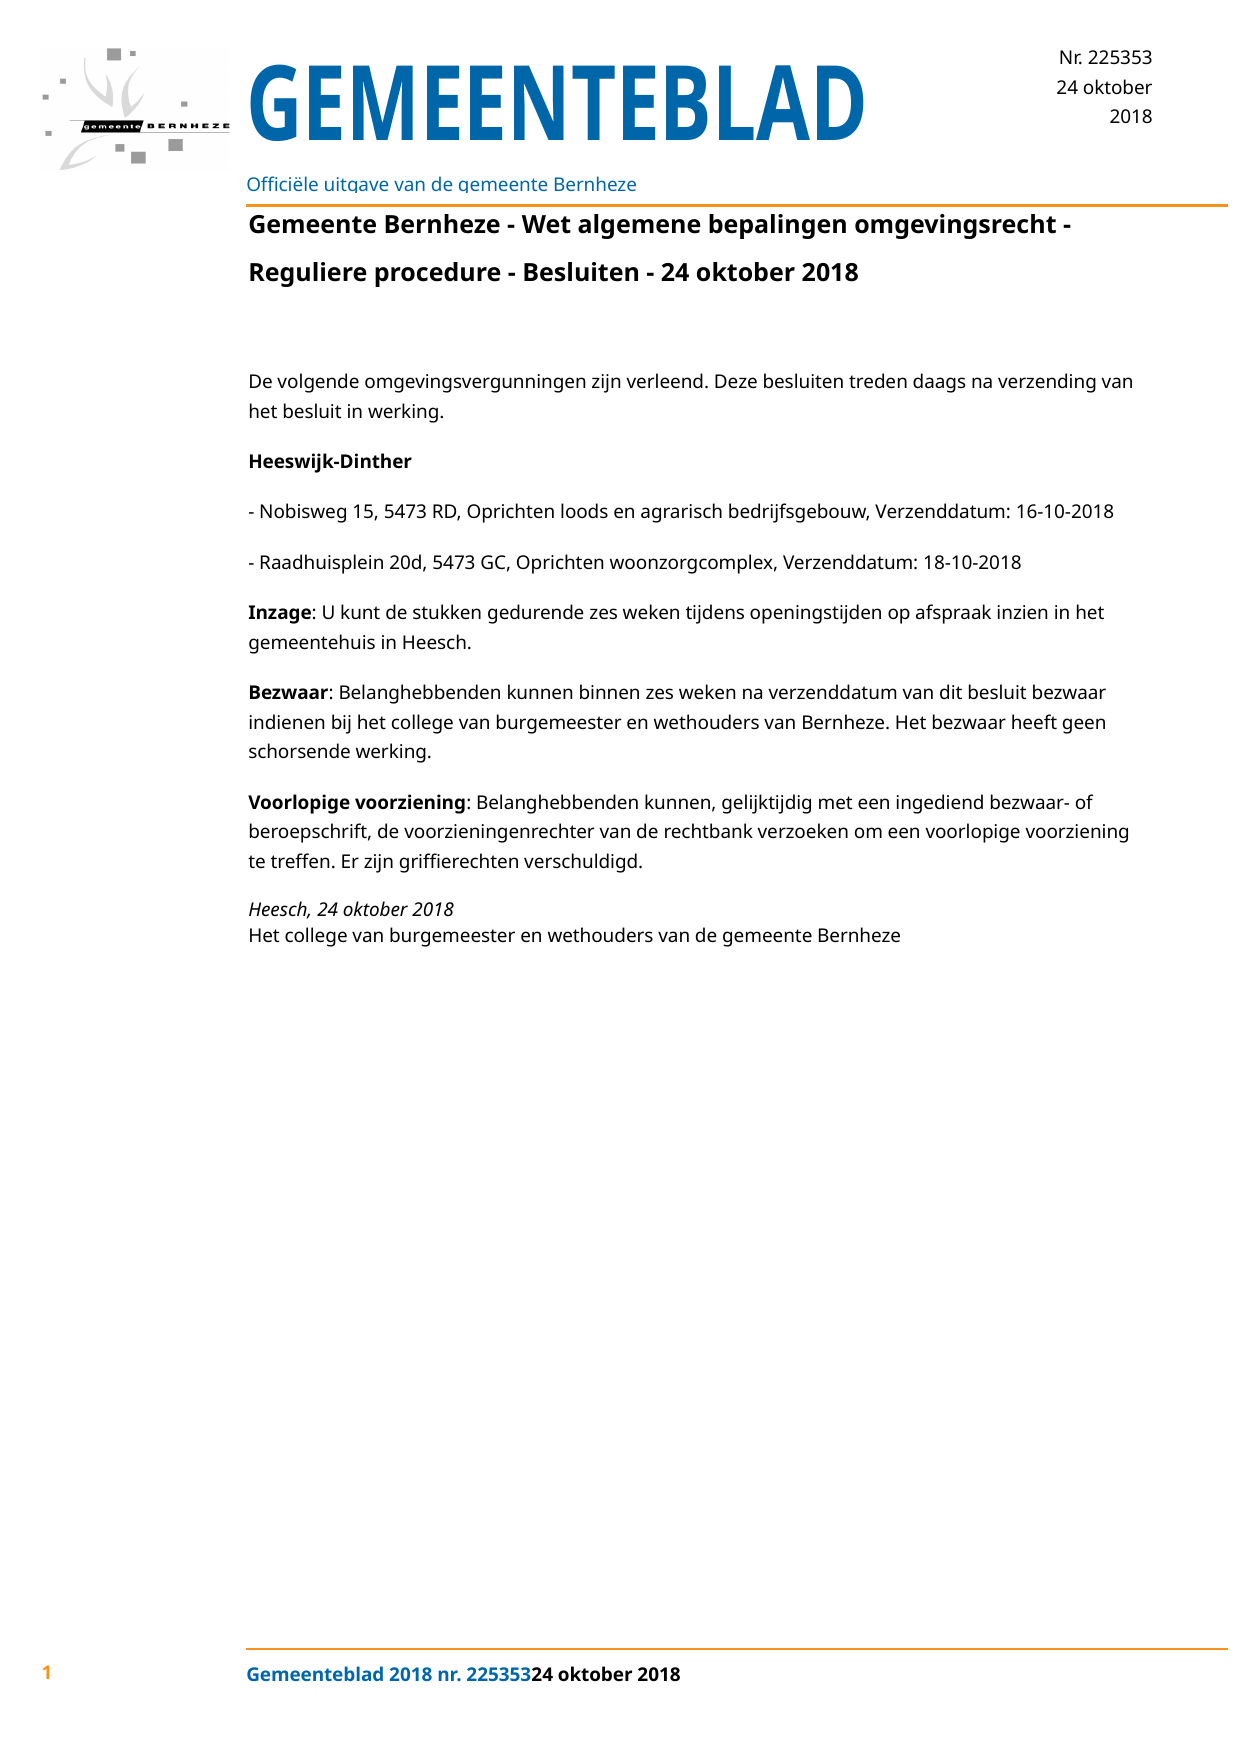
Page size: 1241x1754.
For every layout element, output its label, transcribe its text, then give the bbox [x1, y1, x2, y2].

text Het college van burgemeester en wethouders van de gemeente Bernheze [248, 922, 1152, 948]
text Voorlopige voorziening: Belanghebbenden kunnen, gelijktijdig met een ingediend bezwaar- of beroepschrift, de voorzieningenrechter van de rechtbank verzoeken om een voorlopige voorziening te treffen. Er zijn griffierechten verschuldigd. [248, 789, 1152, 874]
text Heeswijk-Dinther [248, 448, 1152, 474]
text De volgende omgevingsvergunningen zijn verleend. Deze besluiten treden daags na verzending van het besluit in werking. [248, 368, 1152, 424]
text Bezwaar: Belanghebbenden kunnen binnen zes weken na verzenddatum van dit besluit bezwaar indienen bij het college van burgemeester en wethouders van Bernheze. Het bezwaar heeft geen schorsende werking. [248, 679, 1152, 764]
text - Nobisweg 15, 5473 RD, Oprichten loods en agrarisch bedrijfsgebouw, Verzenddatum: 16-10-2018 [248, 499, 1152, 524]
text - Raadhuisplein 20d, 5473 GC, Oprichten woonzorgcomplex, Verzenddatum: 18-10-2018 [248, 549, 1152, 575]
text Inzage: U kunt de stukken gedurende zes weken tijdens openingstijden op afspraak inzien in het gemeentehuis in Heesch. [248, 599, 1152, 655]
text Heesch, 24 oktober 2018 [248, 896, 1152, 922]
picture [41, 47, 231, 172]
text Gemeente Bernheze - Wet algemene bepalingen omgevingsrecht - Reguliere procedure - Besluiten - 24 oktober 2018 [248, 207, 1152, 288]
